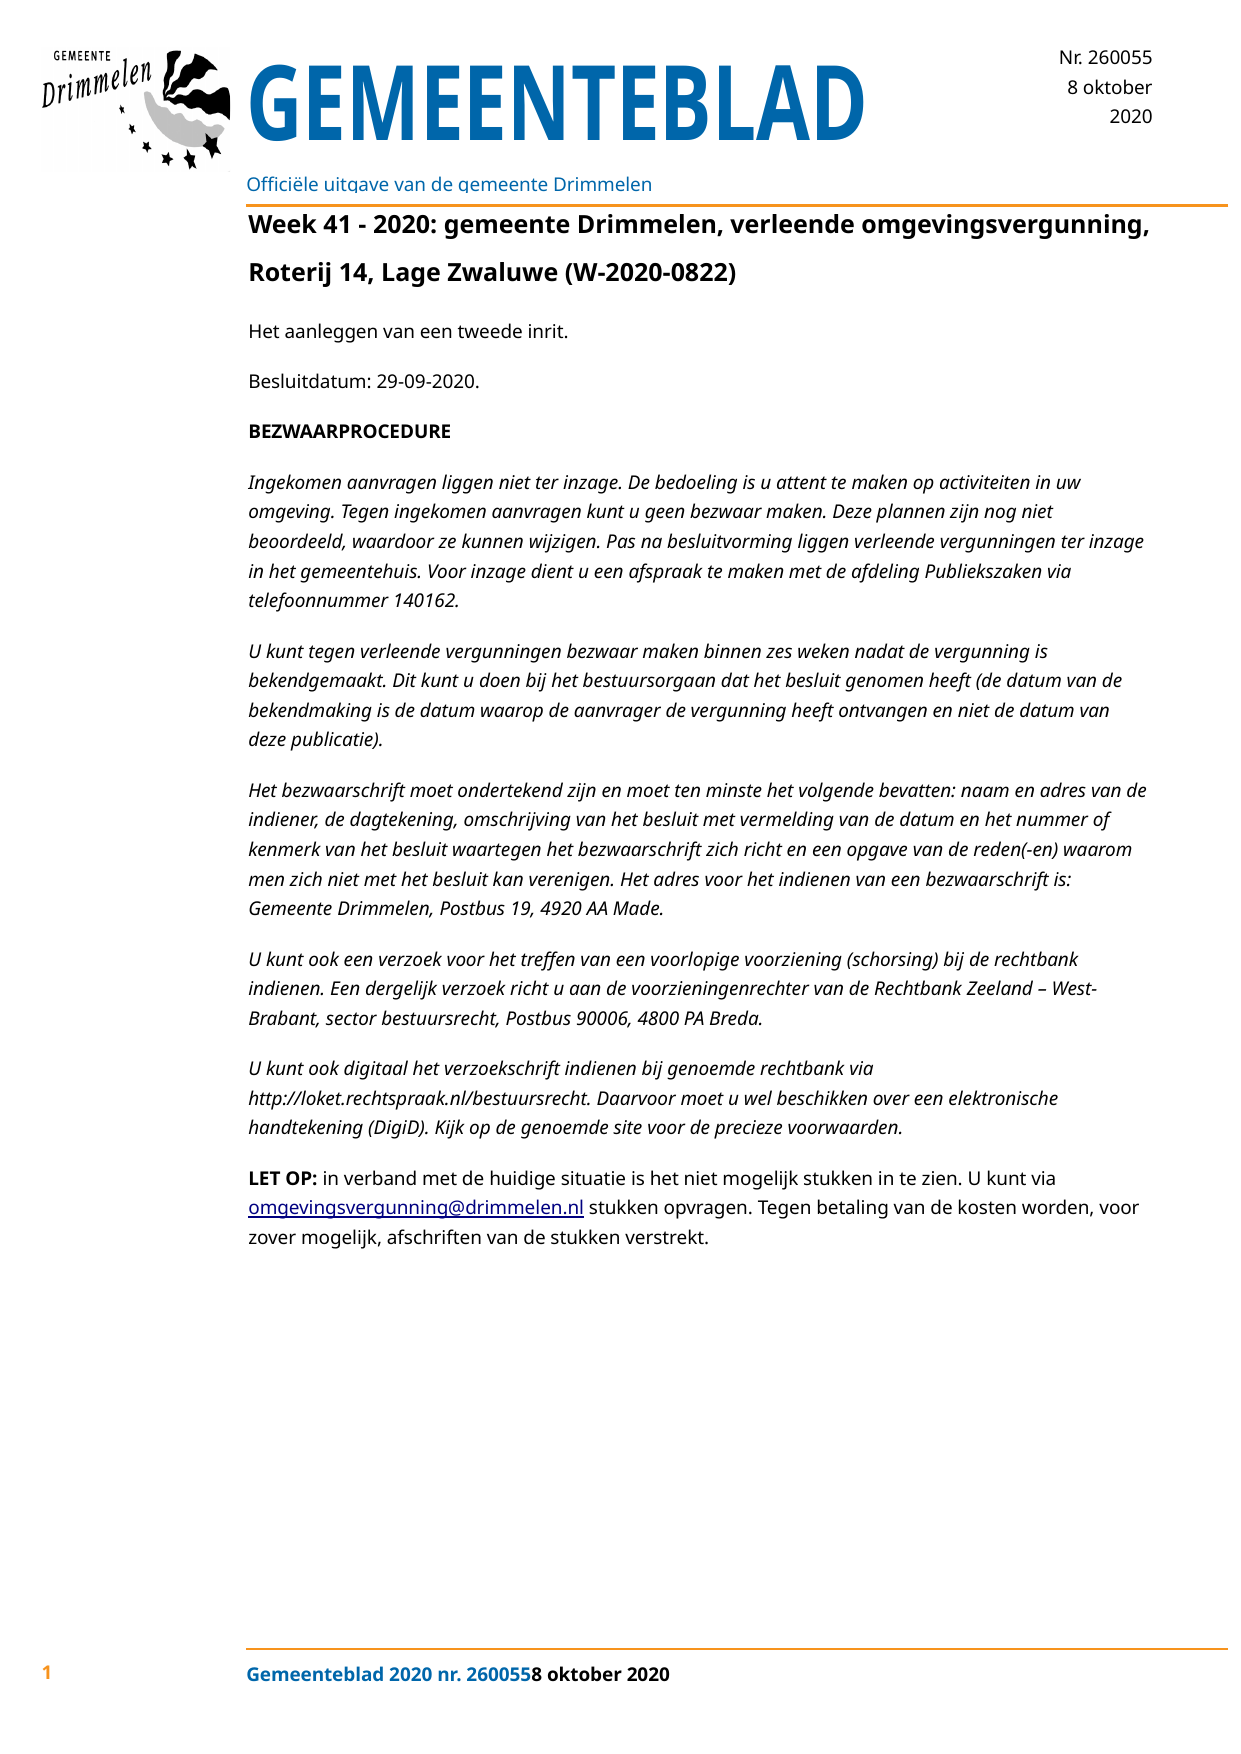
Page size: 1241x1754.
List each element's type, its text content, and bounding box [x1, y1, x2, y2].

text Ingekomen aanvragen liggen niet ter inzage. De bedoeling is u attent te maken op activiteiten in uw omgeving. Tegen ingekomen aanvragen kunt u geen bezwaar maken. Deze plannen zijn nog niet beoordeeld, waardoor ze kunnen wijzigen. Pas na besluitvorming liggen verleende vergunningen ter inzage in het gemeentehuis. Voor inzage dient u een afspraak te maken met de afdeling Publiekszaken via telefoonnummer 140162. [248, 469, 1152, 613]
text U kunt tegen verleende vergunningen bezwaar maken binnen zes weken nadat de vergunning is bekendgemaakt. Dit kunt u doen bij het bestuursorgaan dat het besluit genomen heeft (de datum van de bekendmaking is de datum waarop de aanvrager de vergunning heeft ontvangen en niet de datum van deze publicatie). [248, 638, 1152, 752]
text BEZWAARPROCEDURE [248, 419, 1152, 444]
text Het bezwaarschrift moet ondertekend zijn en moet ten minste het volgende bevatten: naam en adres van de indiener, de dagtekening, omschrijving van het besluit met vermelding van de datum en het nummer of kenmerk van het besluit waartegen het bezwaarschrift zich richt en een opgave van de reden(-en) waarom men zich niet met het besluit kan verenigen. Het adres voor het indienen van een bezwaarschrift is: Gemeente Drimmelen, Postbus 19, 4920 AA Made. [248, 777, 1152, 921]
text U kunt ook een verzoek voor het treffen van een voorlopige voorziening (schorsing) bij de rechtbank indienen. Een dergelijk verzoek richt u aan de voorzieningenrechter van de Rechtbank Zeeland – West-Brabant, sector bestuursrecht, Postbus 90006, 4800 PA Breda. [248, 946, 1152, 1031]
text LET OP: in verband met de huidige situatie is het niet mogelijk stukken in te zien. U kunt via omgevingsvergunning@drimmelen.nl stukken opvragen. Tegen betaling van de kosten worden, voor zover mogelijk, afschriften van de stukken verstrekt. [248, 1165, 1152, 1250]
text U kunt ook digitaal het verzoekschrift indienen bij genoemde rechtbank via http://loket.rechtspraak.nl/bestuursrecht. Daarvoor moet u wel beschikken over een elektronische handtekening (DigiD). Kijk op de genoemde site voor de precieze voorwaarden. [248, 1055, 1152, 1140]
text Besluitdatum: 29-09-2020. [248, 368, 1152, 394]
text Week 41 - 2020: gemeente Drimmelen, verleende omgevingsvergunning, Roterij 14, Lage Zwaluwe (W-2020-0822) [248, 207, 1152, 288]
picture [41, 47, 231, 172]
text Het aanleggen van een tweede inrit. [248, 318, 1152, 344]
